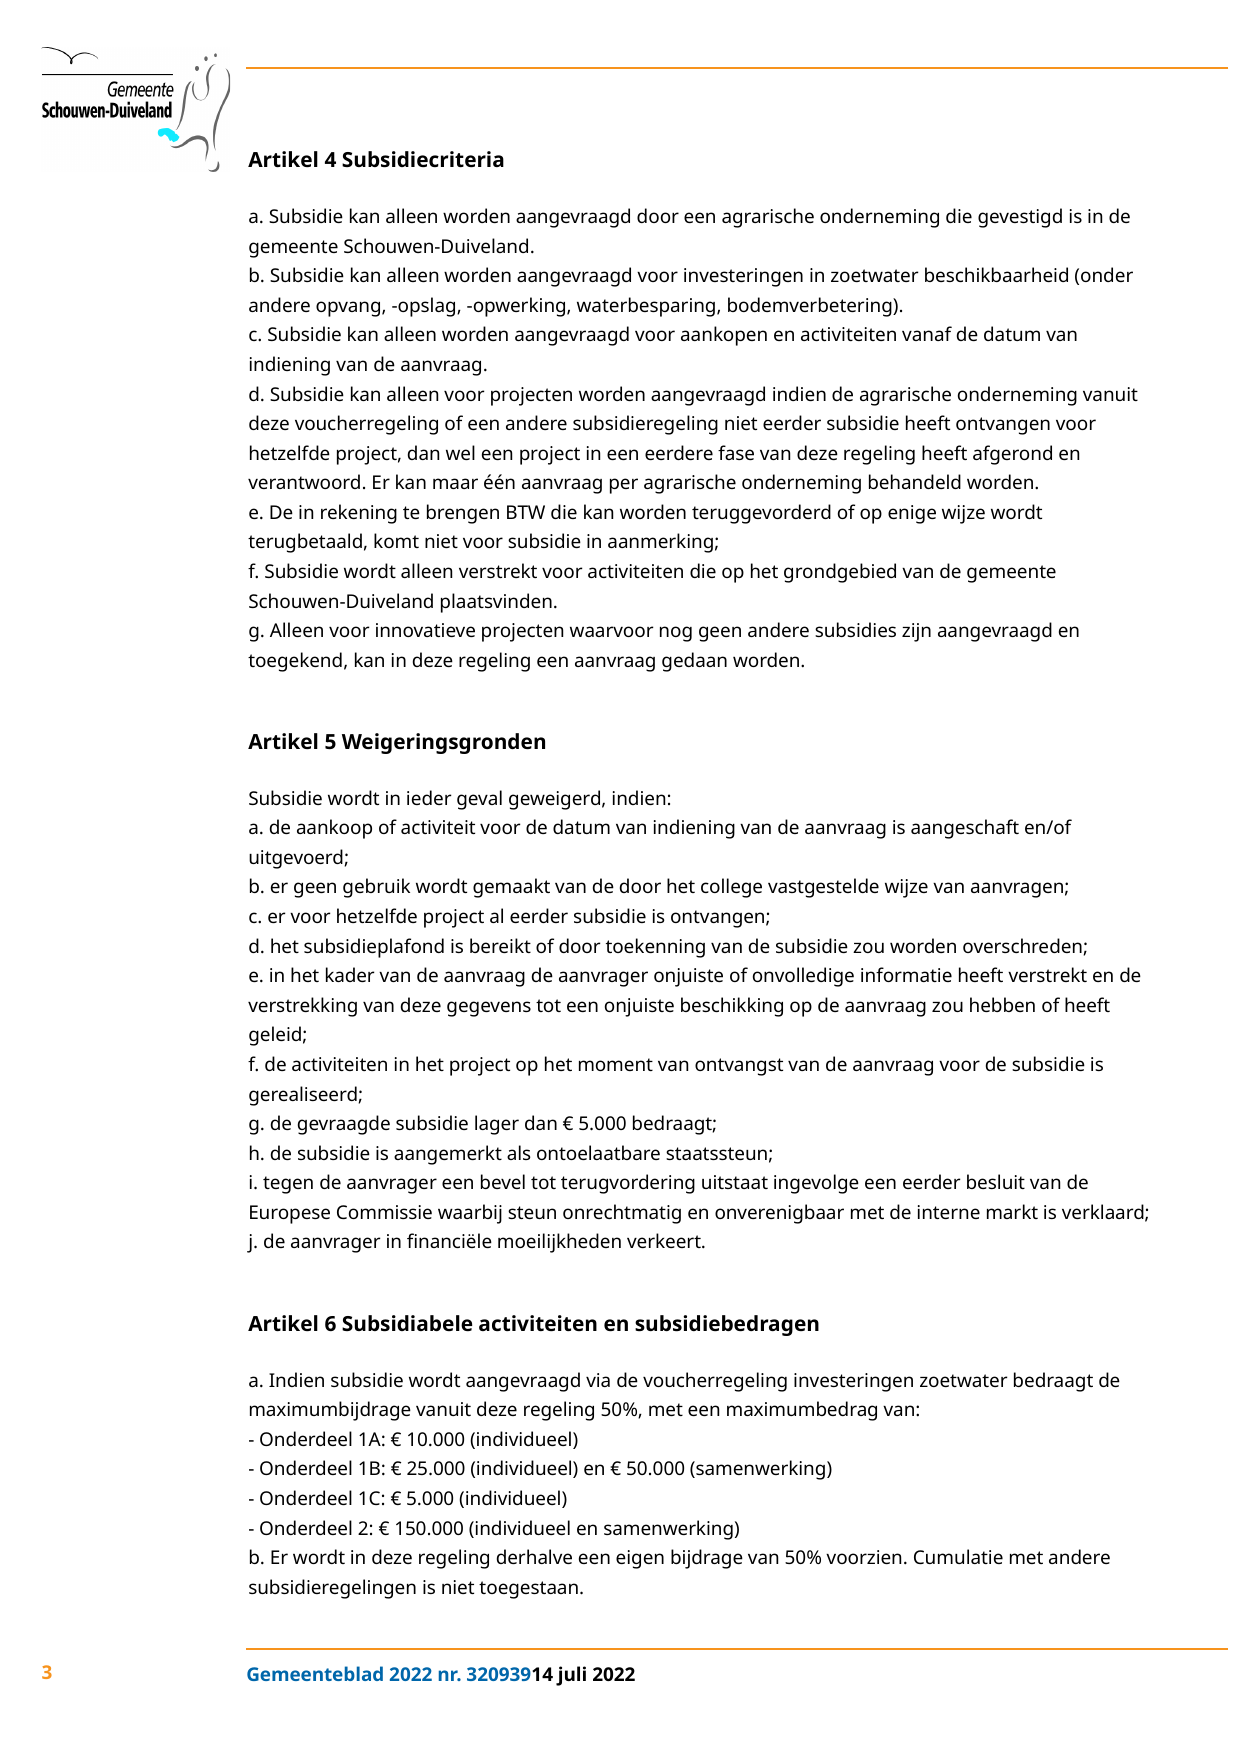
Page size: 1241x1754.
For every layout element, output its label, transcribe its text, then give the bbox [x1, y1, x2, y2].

picture [41, 47, 231, 172]
text gerealiseerd; [248, 1081, 1152, 1107]
text c. er voor hetzelfde project al eerder subsidie is ontvangen; [248, 903, 1152, 929]
text i. tegen de aanvrager een bevel tot terugvordering uitstaat ingevolge een eerder besluit van de Europese Commissie waarbij steun onrechtmatig en onverenigbaar met de interne markt is verklaard; [248, 1169, 1152, 1225]
text Artikel 5 Weigeringsgronden [248, 727, 1152, 755]
text c. Subsidie kan alleen worden aangevraagd voor aankopen en activiteiten vanaf de datum van indiening van de aanvraag. [248, 322, 1152, 377]
text a. Subsidie kan alleen worden aangevraagd door een agrarische onderneming die gevestigd is in de [248, 203, 1152, 229]
text Subsidie wordt in ieder geval geweigerd, indien: [248, 785, 1152, 811]
text a. de aankoop of activiteit voor de datum van indiening van de aanvraag is aangeschaft en/of uitgevoerd; [248, 814, 1152, 870]
text verstrekking van deze gegevens tot een onjuiste beschikking op de aanvraag zou hebben of heeft geleid; [248, 992, 1152, 1047]
text e. De in rekening te brengen BTW die kan worden teruggevorderd of op enige wijze wordt terugbetaald, komt niet voor subsidie in aanmerking; [248, 499, 1152, 554]
text - Onderdeel 1A: € 10.000 (individueel) [248, 1426, 1152, 1452]
text b. Er wordt in deze regeling derhalve een eigen bijdrage van 50% voorzien. Cumulatie met andere subsidieregelingen is niet toegestaan. [248, 1544, 1152, 1599]
text g. de gevraagde subsidie lager dan € 5.000 bedraagt; [248, 1110, 1152, 1136]
text - Onderdeel 2: € 150.000 (individueel en samenwerking) [248, 1515, 1152, 1540]
text Artikel 4 Subsidiecriteria [248, 145, 1152, 174]
text gemeente Schouwen-Duiveland. [248, 233, 1152, 258]
text Artikel 6 Subsidiabele activiteiten en subsidiebedragen [248, 1309, 1152, 1337]
text - Onderdeel 1C: € 5.000 (individueel) [248, 1485, 1152, 1511]
text e. in het kader van de aanvraag de aanvrager onjuiste of onvolledige informatie heeft verstrekt en de [248, 962, 1152, 988]
text j. de aanvrager in financiële moeilijkheden verkeert. [248, 1229, 1152, 1254]
text - Onderdeel 1B: € 25.000 (individueel) en € 50.000 (samenwerking) [248, 1456, 1152, 1481]
text f. de activiteiten in het project op het moment van ontvangst van de aanvraag voor de subsidie is [248, 1051, 1152, 1077]
text g. Alleen voor innovatieve projecten waarvoor nog geen andere subsidies zijn aangevraagd en toegekend, kan in deze regeling een aanvraag gedaan worden. [248, 617, 1152, 673]
text f. Subsidie wordt alleen verstrekt voor activiteiten die op het grondgebied van de gemeente Schouwen-Duiveland plaatsvinden. [248, 558, 1152, 613]
text b. Subsidie kan alleen worden aangevraagd voor investeringen in zoetwater beschikbaarheid (onder andere opvang, -opslag, -opwerking, waterbesparing, bodemverbetering). [248, 262, 1152, 318]
text d. het subsidieplafond is bereikt of door toekenning van de subsidie zou worden overschreden; [248, 933, 1152, 959]
text b. er geen gebruik wordt gemaakt van de door het college vastgestelde wijze van aanvragen; [248, 874, 1152, 899]
text h. de subsidie is aangemerkt als ontoelaatbare staatssteun; [248, 1140, 1152, 1166]
text a. Indien subsidie wordt aangevraagd via de voucherregeling investeringen zoetwater bedraagt de maximumbijdrage vanuit deze regeling 50%, met een maximumbedrag van: [248, 1367, 1152, 1422]
text d. Subsidie kan alleen voor projecten worden aangevraagd indien de agrarische onderneming vanuit deze voucherregeling of een andere subsidieregeling niet eerder subsidie heeft ontvangen voor hetzelfde project, dan wel een project in een eerdere fase van deze regeling heeft afgerond en verantwoord. Er kan maar één aanvraag per agrarische onderneming behandeld worden. [248, 381, 1152, 495]
